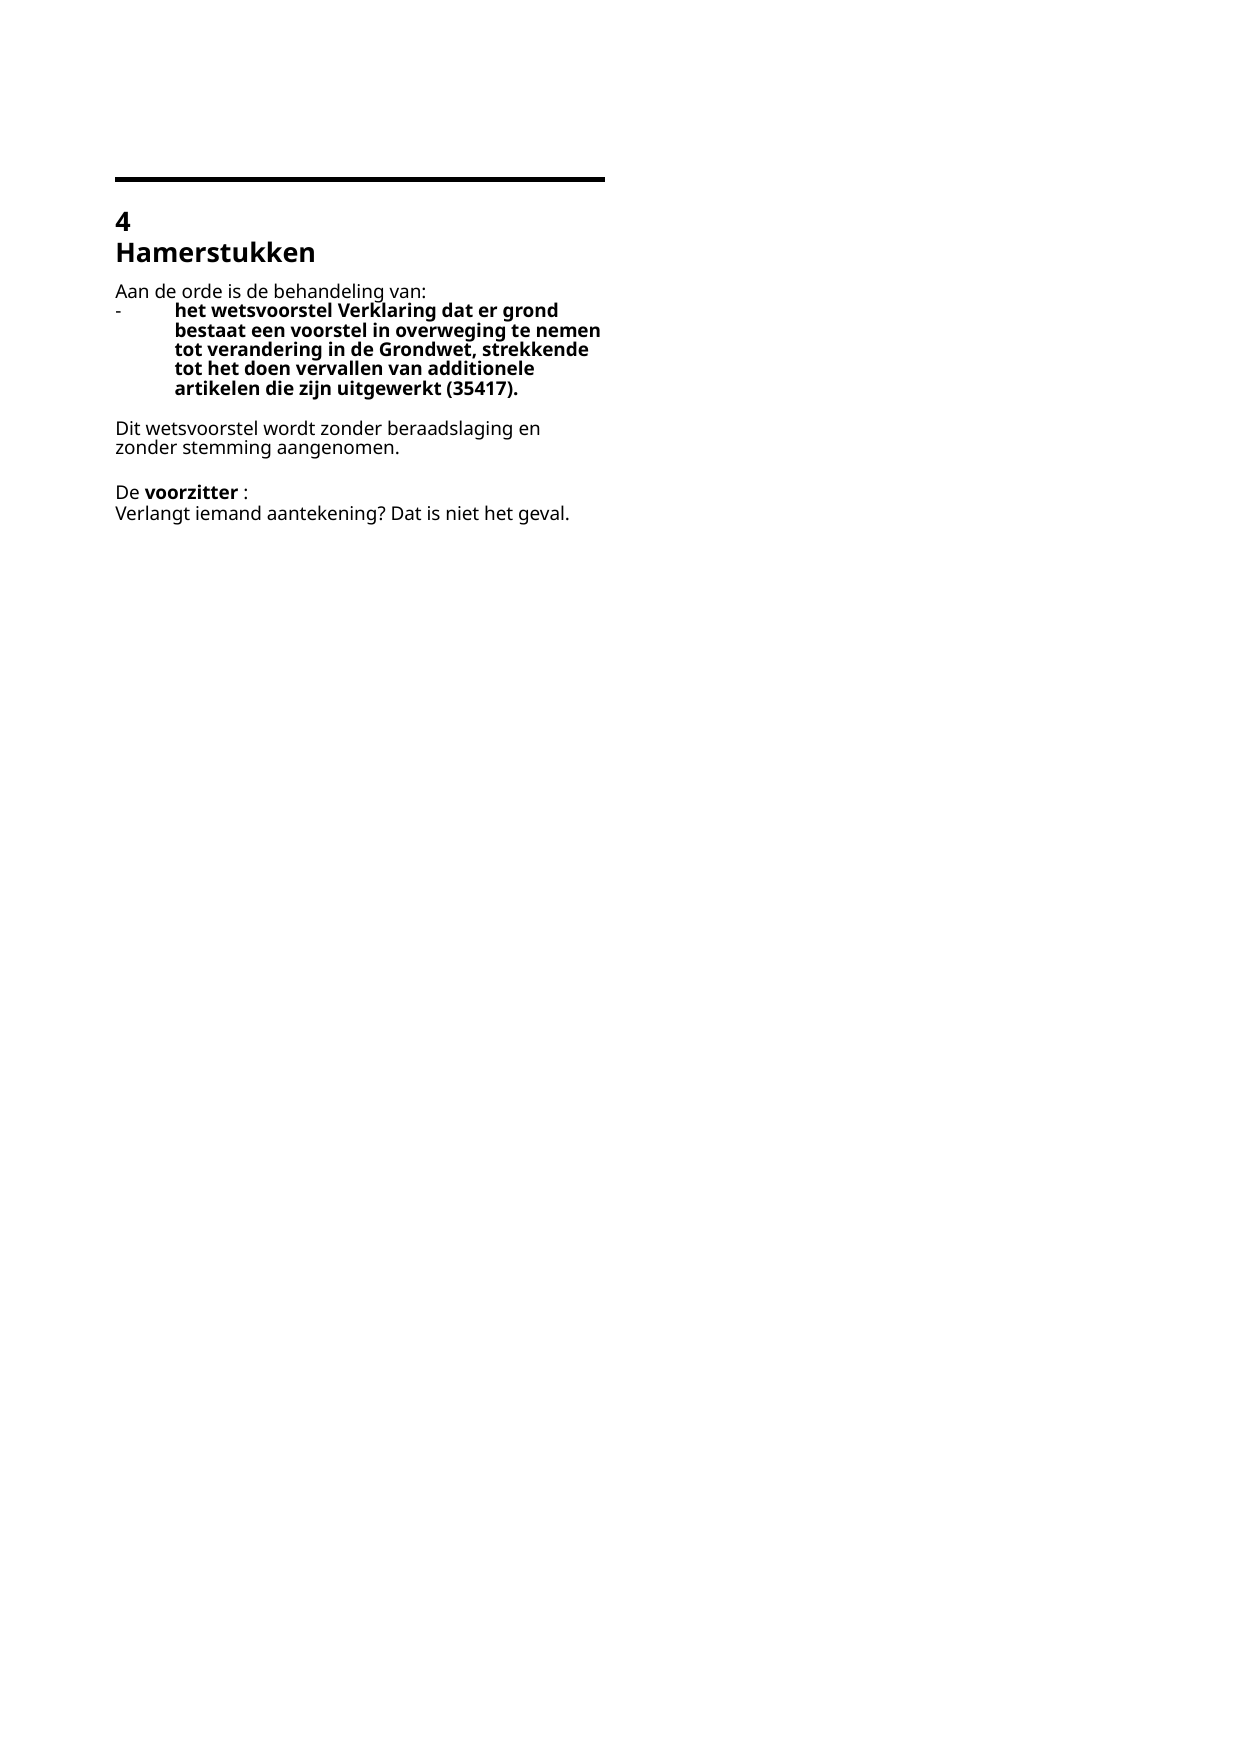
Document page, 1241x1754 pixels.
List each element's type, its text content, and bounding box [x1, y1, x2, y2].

text Aan de orde is de behandeling van: [115, 283, 605, 302]
text Verlangt iemand aantekening? Dat is niet het geval. [115, 504, 605, 524]
text Hamerstukken [115, 239, 605, 283]
text De voorzitter : [115, 479, 605, 504]
text Dit wetsvoorstel wordt zonder beraadslaging en zonder stemming aangenomen. [115, 419, 605, 458]
list het wetsvoorstel Verklaring dat er grond bestaat een voorstel in overweging te nemen tot verandering in de Grondwet, strekkende tot het doen vervallen van additionele artikelen die zijn uitgewerkt (35417). [115, 302, 605, 399]
text 4 [115, 203, 605, 239]
